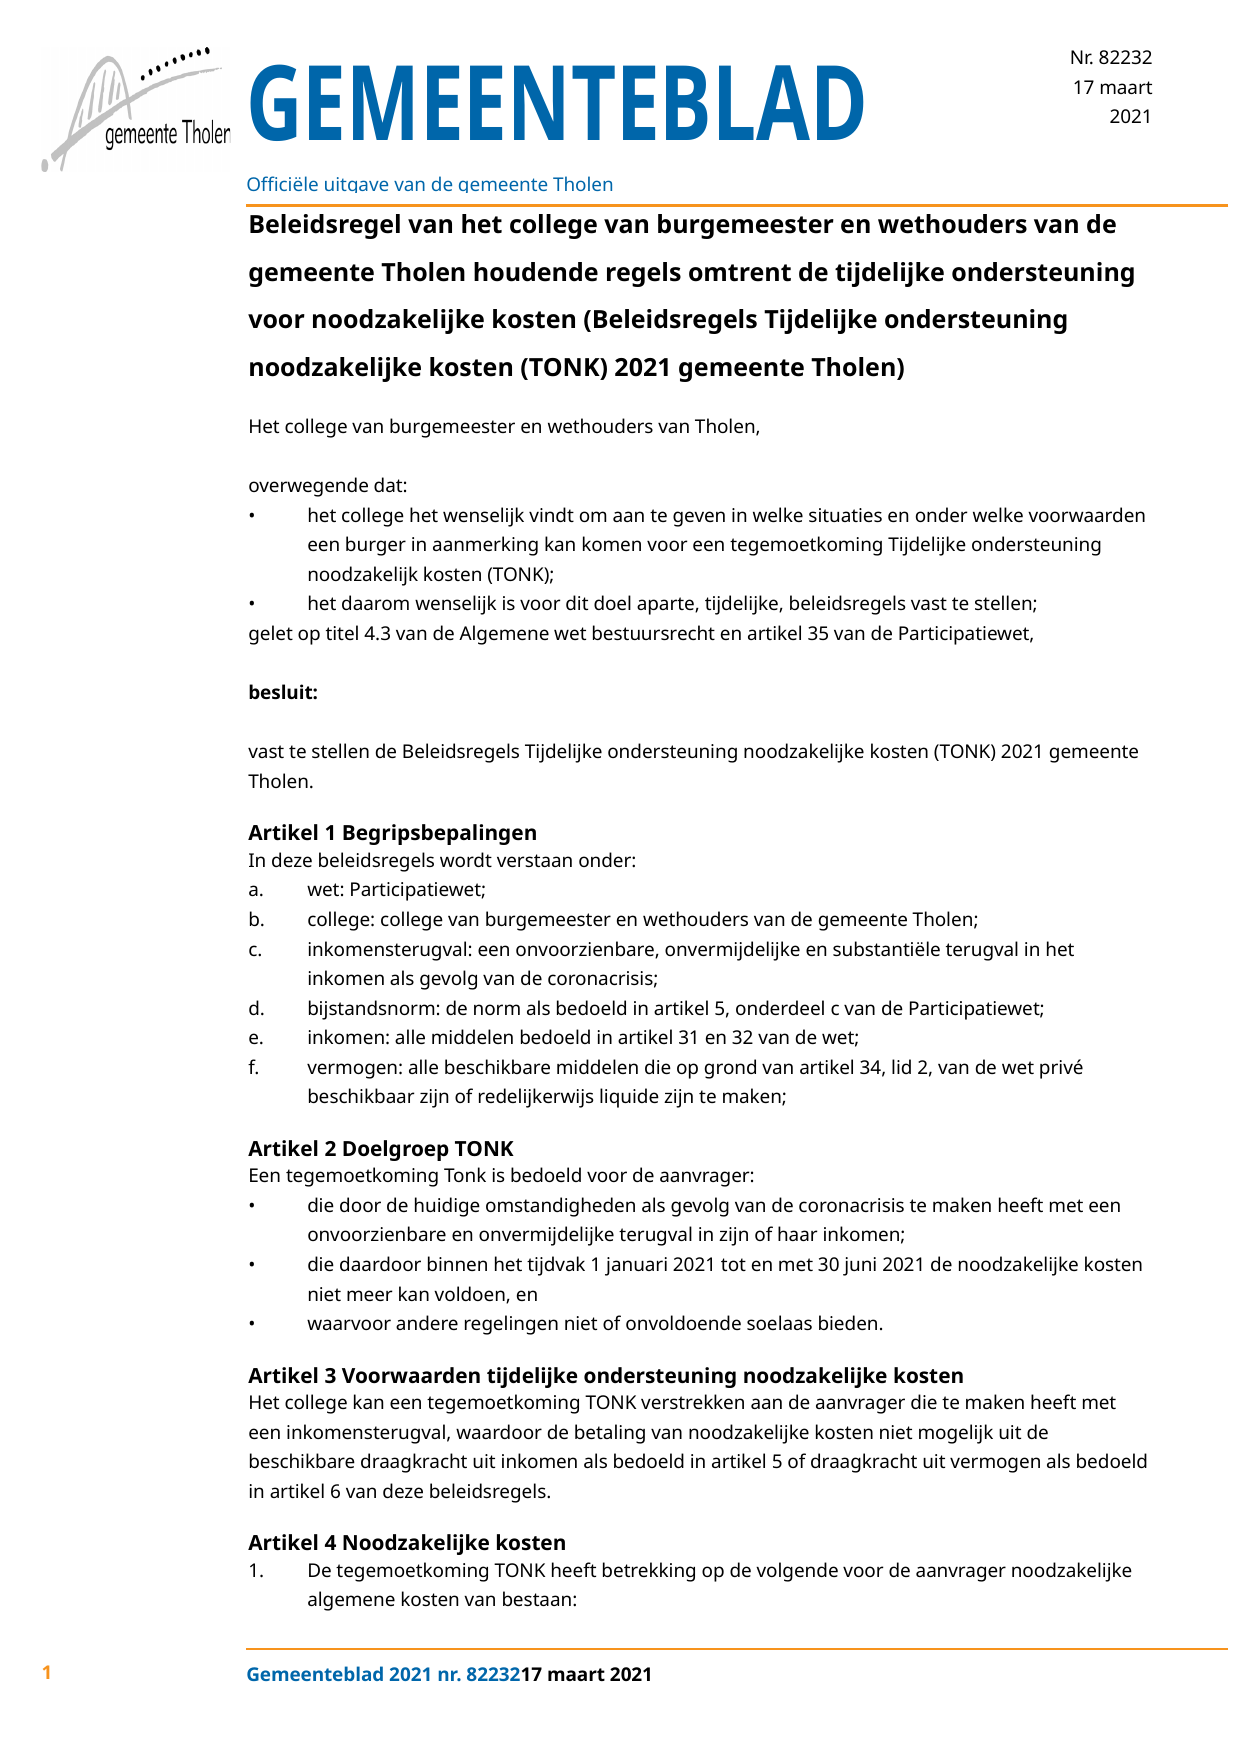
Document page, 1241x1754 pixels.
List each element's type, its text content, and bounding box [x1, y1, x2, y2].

list inkomen: alle middelen bedoeld in artikel 31 en 32 van de wet; [248, 1024, 1152, 1050]
list het college het wenselijk vindt om aan te geven in welke situaties en onder welke voorwaarden een burger in aanmerking kan komen voor een tegemoetkoming Tijdelijke ondersteuning noodzakelijk kosten (TONK); [248, 502, 1152, 587]
text Een tegemoetkoming Tonk is bedoeld voor de aanvrager: [248, 1162, 1152, 1188]
text besluit: [248, 679, 1152, 705]
text vast te stellen de Beleidsregels Tijdelijke ondersteuning noodzakelijke kosten (TONK) 2021 gemeente Tholen. [248, 738, 1152, 794]
list waarvoor andere regelingen niet of onvoldoende soelaas bieden. [248, 1310, 1152, 1336]
text Artikel 4 Noodzakelijke kosten [248, 1528, 1152, 1557]
text Het college van burgemeester en wethouders van Tholen, [248, 413, 1152, 439]
list college: college van burgemeester en wethouders van de gemeente Tholen; [248, 906, 1152, 932]
picture [41, 47, 231, 172]
text Beleidsregel van het college van burgemeester en wethouders van de gemeente Tholen houdende regels omtrent de tijdelijke ondersteuning voor noodzakelijke kosten (Beleidsregels Tijdelijke ondersteuning noodzakelijke kosten (TONK) 2021 gemeente Tholen) [248, 207, 1152, 384]
text Artikel 3 Voorwaarden tijdelijke ondersteuning noodzakelijke kosten [248, 1361, 1152, 1389]
list het daarom wenselijk is voor dit doel aparte, tijdelijke, beleidsregels vast te stellen; [248, 591, 1152, 616]
list die door de huidige omstandigheden als gevolg van de coronacrisis te maken heeft met een onvoorzienbare en onvermijdelijke terugval in zijn of haar inkomen; [248, 1192, 1152, 1247]
list De tegemoetkoming TONK heeft betrekking op de volgende voor de aanvrager noodzakelijke algemene kosten van bestaan: [248, 1557, 1152, 1612]
text overwegende dat: [248, 472, 1152, 498]
list inkomensterugval: een onvoorzienbare, onvermijdelijke en substantiële terugval in het inkomen als gevolg van de coronacrisis; [248, 936, 1152, 991]
list wet: Participatiewet; [248, 877, 1152, 902]
text In deze beleidsregels wordt verstaan onder: [248, 847, 1152, 873]
text Het college kan een tegemoetkoming TONK verstrekken aan de aanvrager die te maken heeft met een inkomensterugval, waardoor de betaling van noodzakelijke kosten niet mogelijk uit de beschikbare draagkracht uit inkomen als bedoeld in artikel 5 of draagkracht uit vermogen als bedoeld in artikel 6 van deze beleidsregels. [248, 1389, 1152, 1504]
text Artikel 2 Doelgroep TONK [248, 1134, 1152, 1162]
text gelet op titel 4.3 van de Algemene wet bestuursrecht en artikel 35 van de Participatiewet, [248, 620, 1152, 646]
list die daardoor binnen het tijdvak 1 januari 2021 tot en met 30 juni 2021 de noodzakelijke kosten niet meer kan voldoen, en [248, 1251, 1152, 1307]
list vermogen: alle beschikbare middelen die op grond van artikel 34, lid 2, van de wet privé beschikbaar zijn of redelijkerwijs liquide zijn te maken; [248, 1054, 1152, 1109]
text Artikel 1 Begripsbepalingen [248, 818, 1152, 847]
list bijstandsnorm: de norm als bedoeld in artikel 5, onderdeel c van de Participatiewet; [248, 995, 1152, 1021]
